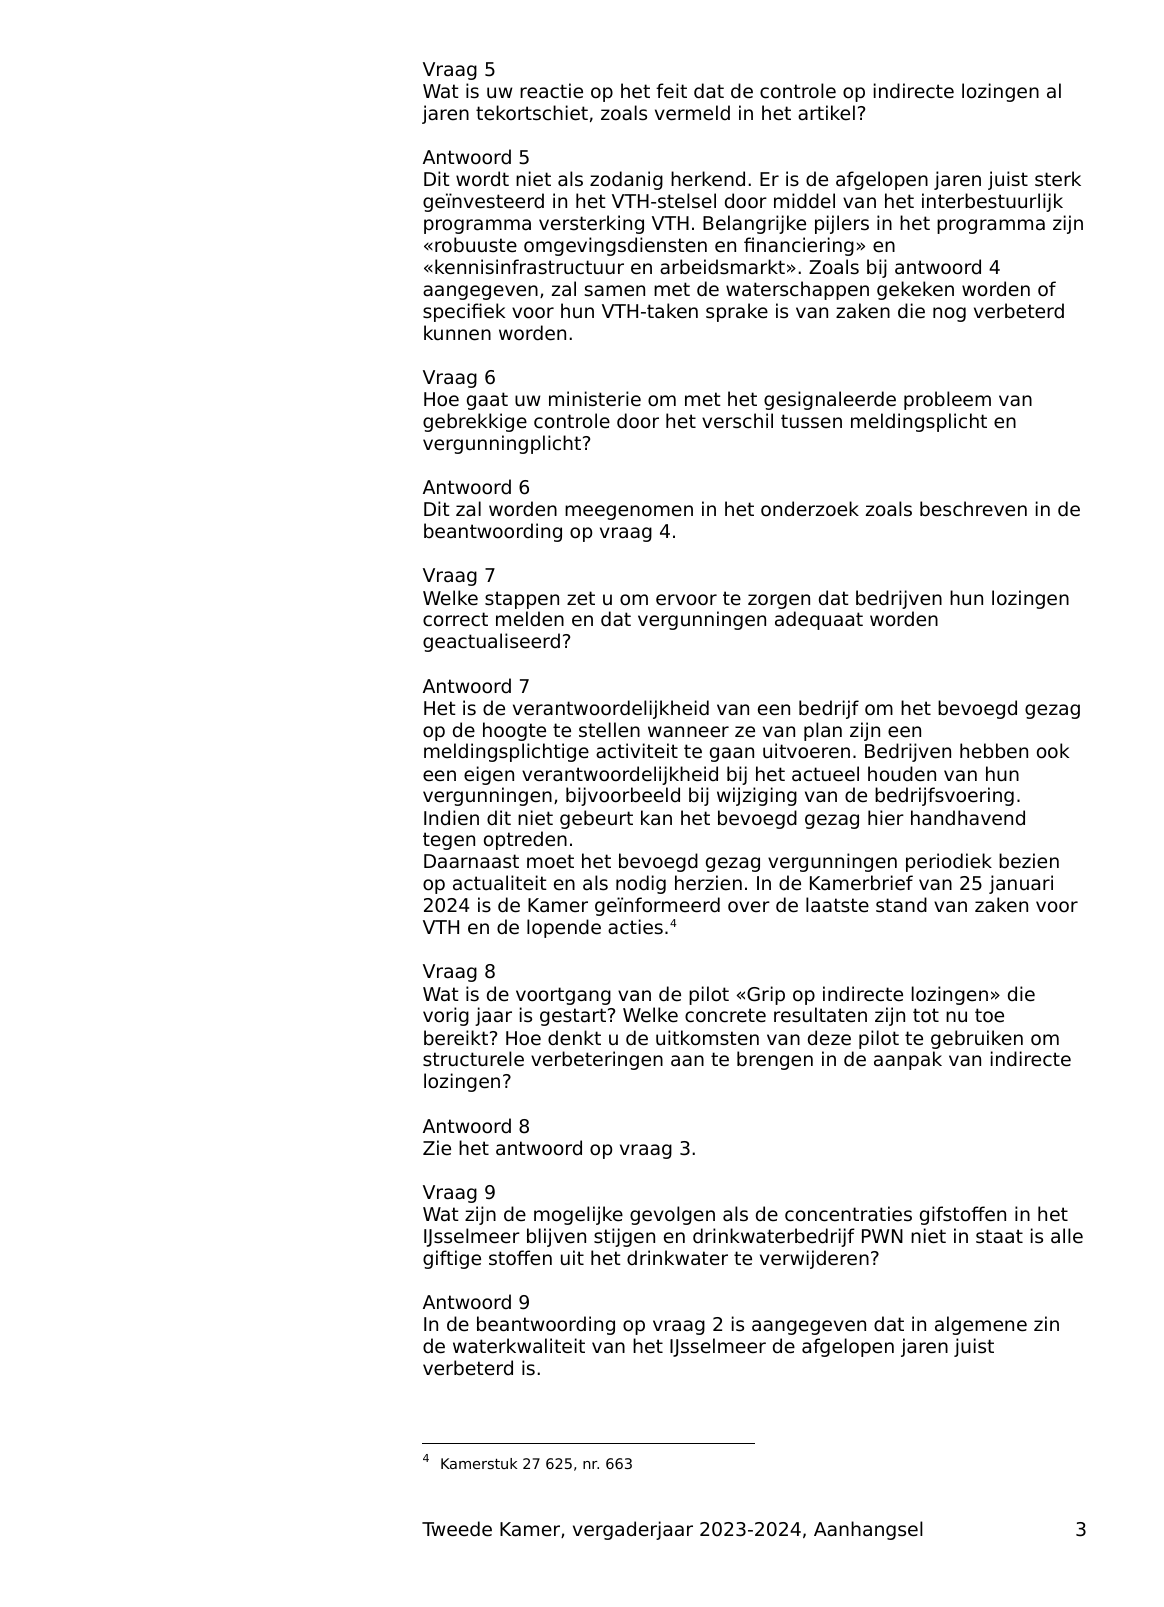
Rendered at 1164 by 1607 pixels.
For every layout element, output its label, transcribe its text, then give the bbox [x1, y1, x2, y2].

text Vraag 5 [422, 59, 1087, 81]
text Vraag 9 [422, 1182, 1087, 1204]
text Daarnaast moet het bevoegd gezag vergunningen periodiek bezien op actualiteit en als nodig herzien. In de Kamerbrief van 25 januari 2024 is de Kamer geïnformeerd over de laatste stand van zaken voor VTH en de lopende acties. [422, 851, 1087, 939]
text Dit zal worden meegenomen in het onderzoek zoals beschreven in de beantwoording op vraag 4. [422, 499, 1087, 543]
text Vraag 6 [422, 367, 1087, 389]
text Antwoord 8 [422, 1116, 1087, 1137]
text In de beantwoording op vraag 2 is aangegeven dat in algemene zin de waterkwaliteit van het IJsselmeer de afgelopen jaren juist verbeterd is. [422, 1314, 1087, 1380]
text Vraag 7 [422, 565, 1087, 587]
text Kamerstuk 27 625, nr. 663 [422, 1452, 1087, 1474]
text Wat zijn de mogelijke gevolgen als de concentraties gifstoffen in het IJsselmeer blijven stijgen en drinkwaterbedrijf PWN niet in staat is alle giftige stoffen uit het drinkwater te verwijderen? [422, 1204, 1087, 1269]
text Antwoord 6 [422, 477, 1087, 499]
text Wat is de voortgang van de pilot «Grip op indirecte lozingen» die vorig jaar is gestart? Welke concrete resultaten zijn tot nu toe bereikt? Hoe denkt u de uitkomsten van deze pilot te gebruiken om structurele verbeteringen aan te brengen in de aanpak van indirecte lozingen? [422, 983, 1087, 1093]
text Welke stappen zet u om ervoor te zorgen dat bedrijven hun lozingen correct melden en dat vergunningen adequaat worden geactualiseerd? [422, 587, 1087, 653]
text Het is de verantwoordelijkheid van een bedrijf om het bevoegd gezag op de hoogte te stellen wanneer ze van plan zijn een meldingsplichtige activiteit te gaan uitvoeren. Bedrijven hebben ook een eigen verantwoordelijkheid bij het actueel houden van hun vergunningen, bijvoorbeeld bij wijziging van de bedrijfsvoering. [422, 697, 1087, 807]
text Indien dit niet gebeurt kan het bevoegd gezag hier handhavend tegen optreden. [422, 807, 1087, 851]
text Dit wordt niet als zodanig herkend. Er is de afgelopen jaren juist sterk geïnvesteerd in het VTH-stelsel door middel van het interbestuurlijk programma versterking VTH. Belangrijke pijlers in het programma zijn «robuuste omgevingsdiensten en financiering» en «kennisinfrastructuur en arbeidsmarkt». Zoals bij antwoord 4 aangegeven, zal samen met de waterschappen gekeken worden of specifiek voor hun VTH-taken sprake is van zaken die nog verbeterd kunnen worden. [422, 169, 1087, 345]
text Hoe gaat uw ministerie om met het gesignaleerde probleem van gebrekkige controle door het verschil tussen meldingsplicht en vergunningplicht? [422, 389, 1087, 455]
text Zie het antwoord op vraag 3. [422, 1137, 1087, 1159]
text Antwoord 9 [422, 1292, 1087, 1314]
text Antwoord 7 [422, 676, 1087, 697]
text Antwoord 5 [422, 147, 1087, 169]
text Wat is uw reactie op het feit dat de controle op indirecte lozingen al jaren tekortschiet, zoals vermeld in het artikel? [422, 81, 1087, 125]
text Vraag 8 [422, 961, 1087, 983]
